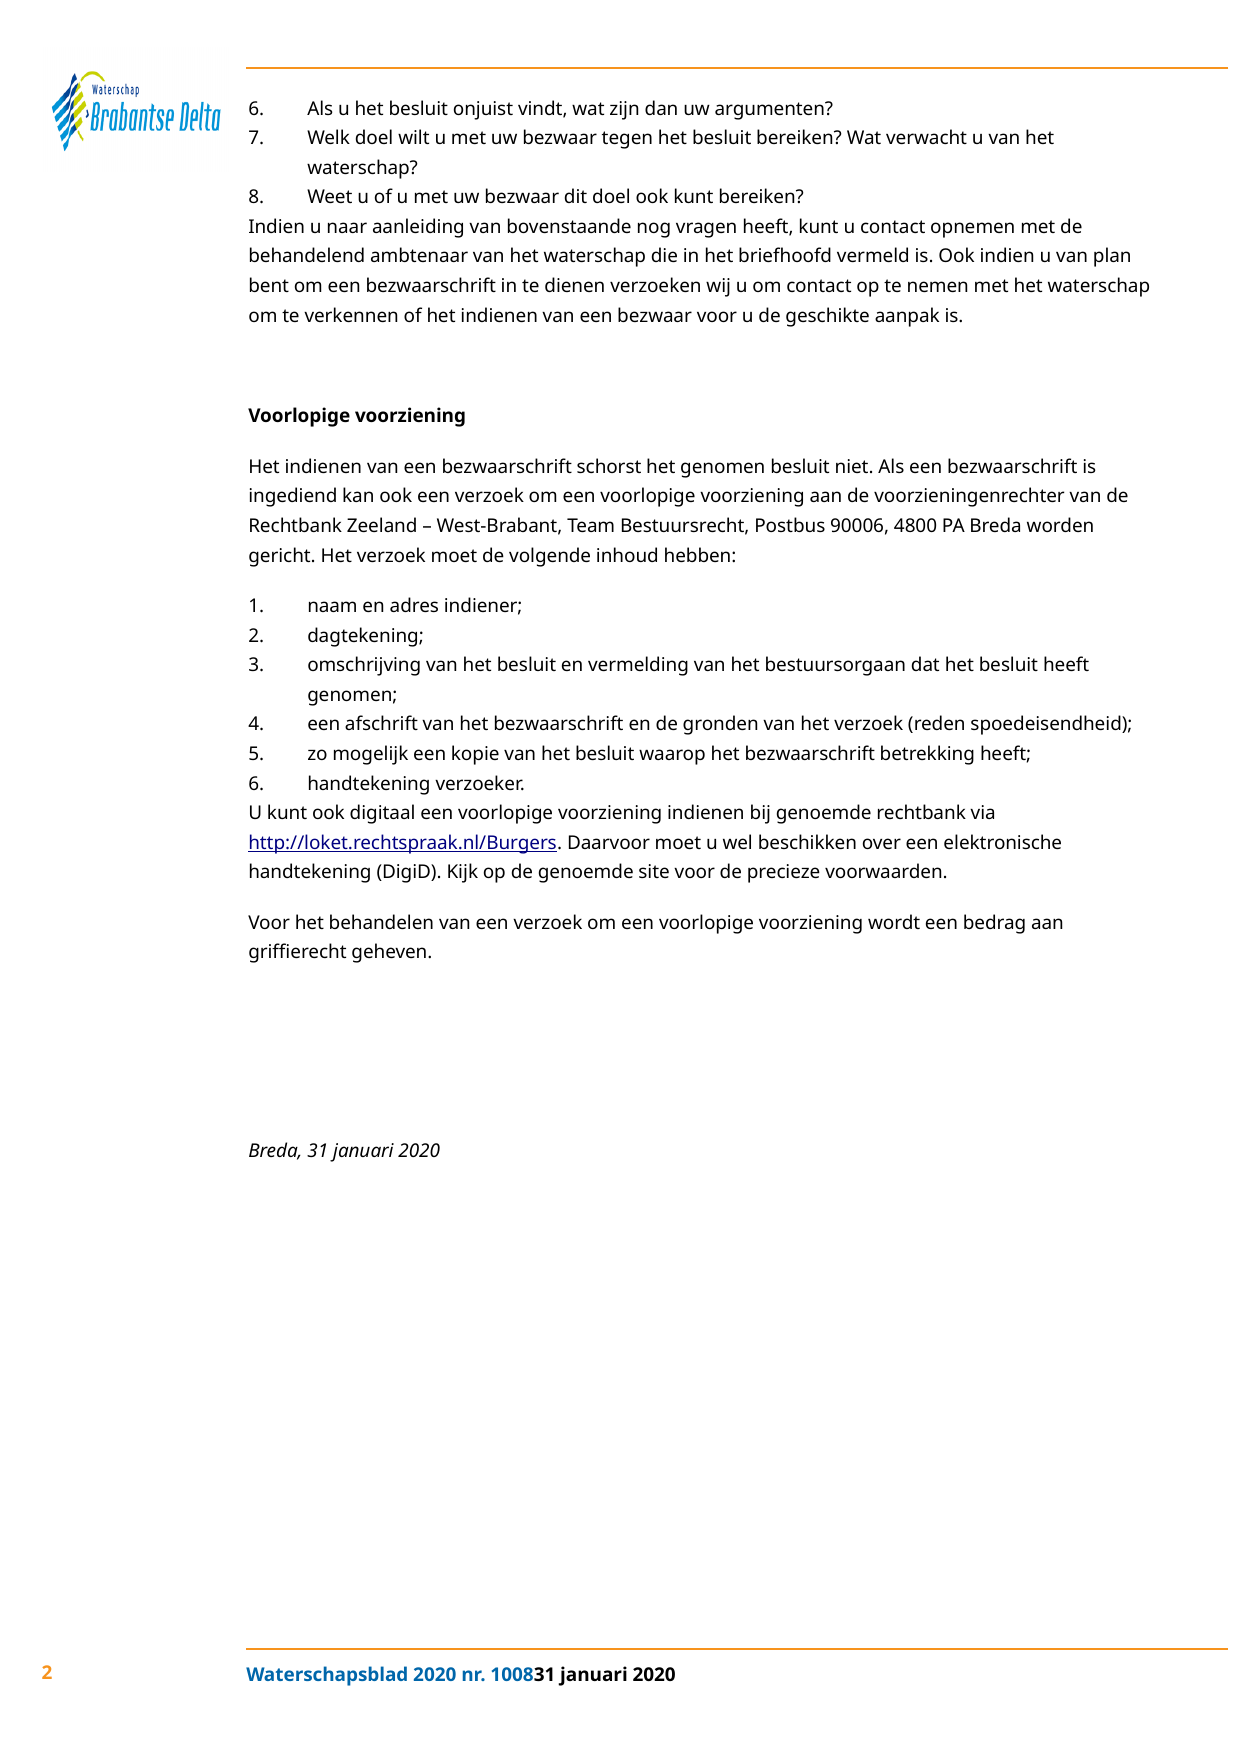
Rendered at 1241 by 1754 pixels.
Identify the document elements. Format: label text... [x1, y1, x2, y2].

text Het indienen van een bezwaarschrift schorst het genomen besluit niet. Als een bezwaarschrift is ingediend kan ook een verzoek om een voorlopige voorziening aan de voorzieningenrechter van de Rechtbank Zeeland – West-Brabant, Team Bestuursrecht, Postbus 90006, 4800 PA Breda worden gericht. Het verzoek moet de volgende inhoud hebben: [248, 453, 1152, 568]
list zo mogelijk een kopie van het besluit waarop het bezwaarschrift betrekking heeft; [248, 740, 1152, 766]
list een afschrift van het bezwaarschrift en de gronden van het verzoek (reden spoedeisendheid); [248, 711, 1152, 736]
list handtekening verzoeker. [248, 770, 1152, 796]
list naam en adres indiener; [248, 592, 1152, 618]
text Voorlopige voorziening [248, 403, 1152, 428]
list Welk doel wilt u met uw bezwaar tegen het besluit bereiken? Wat verwacht u van het waterschap? [248, 124, 1152, 180]
list Weet u of u met uw bezwaar dit doel ook kunt bereiken? [248, 183, 1152, 209]
text U kunt ook digitaal een voorlopige voorziening indienen bij genoemde rechtbank via http://loket.rechtspraak.nl/Burgers. Daarvoor moet u wel beschikken over een elektronische handtekening (DigiD). Kijk op de genoemde site voor de precieze voorwaarden. [248, 799, 1152, 884]
list dagtekening; [248, 622, 1152, 648]
picture [41, 47, 231, 172]
list Als u het besluit onjuist vindt, wat zijn dan uw argumenten? [248, 95, 1152, 121]
list omschrijving van het besluit en vermelding van het bestuursorgaan dat het besluit heeft genomen; [248, 651, 1152, 707]
text Voor het behandelen van een verzoek om een voorlopige voorziening wordt een bedrag aan griffierecht geheven. [248, 909, 1152, 964]
text Breda, 31 januari 2020 [248, 1138, 1152, 1163]
text Indien u naar aanleiding van bovenstaande nog vragen heeft, kunt u contact opnemen met de behandelend ambtenaar van het waterschap die in het briefhoofd vermeld is. Ook indien u van plan bent om een bezwaarschrift in te dienen verzoeken wij u om contact op te nemen met het waterschap om te verkennen of het indienen van een bezwaar voor u de geschikte aanpak is. [248, 213, 1152, 328]
